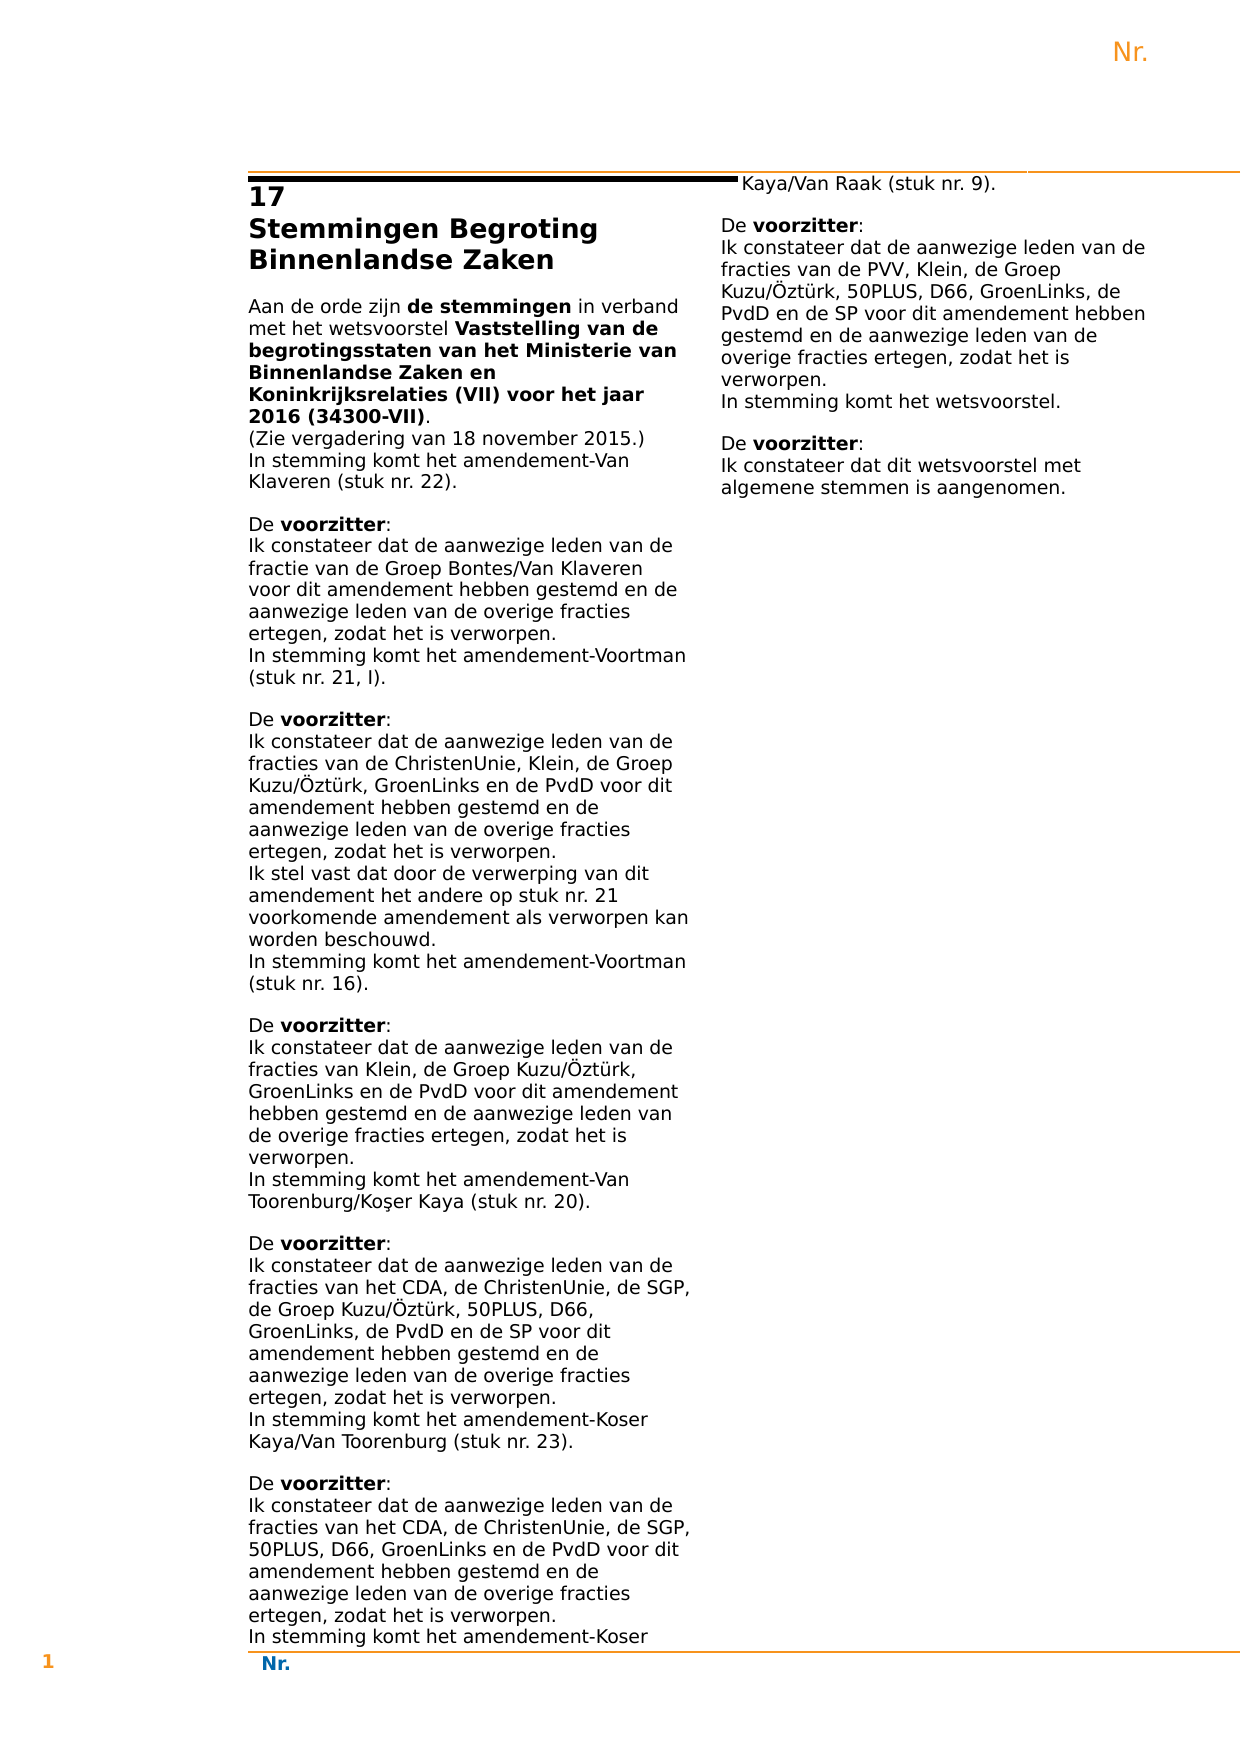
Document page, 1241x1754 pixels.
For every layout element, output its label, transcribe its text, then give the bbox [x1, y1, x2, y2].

text De voorzitter: [248, 1233, 691, 1255]
text De voorzitter: [721, 215, 1163, 237]
text Kaya/Van Raak (stuk nr. 9). [721, 173, 1163, 195]
text Aan de orde zijn de stemmingen in verband met het wetsvoorstel Vaststelling van de begrotingsstaten van het Ministerie van Binnenlandse Zaken en Koninkrijksrelaties (VII) voor het jaar 2016 (34300-VII). [248, 296, 691, 427]
text Ik stel vast dat door de verwerping van dit amendement het andere op stuk nr. 21 voorkomende amendement als verworpen kan worden beschouwd. [248, 863, 691, 951]
text De voorzitter: [248, 709, 691, 731]
text De voorzitter: [248, 1473, 691, 1494]
text De voorzitter: [248, 513, 691, 535]
text In stemming komt het amendement-Van Klaveren (stuk nr. 22). [248, 449, 691, 493]
text Ik constateer dat dit wetsvoorstel met algemene stemmen is aangenomen. [721, 454, 1163, 498]
text De voorzitter: [721, 433, 1163, 454]
text In stemming komt het amendement-Voortman (stuk nr. 21, I). [248, 645, 691, 689]
text Ik constateer dat de aanwezige leden van de fracties van de PVV, Klein, de Groep Kuzu/Öztürk, 50PLUS, D66, GroenLinks, de PvdD en de SP voor dit amendement hebben gestemd en de aanwezige leden van de overige fracties ertegen, zodat het is verworpen. [721, 237, 1163, 391]
text (Zie vergadering van 18 november 2015.) [248, 427, 691, 449]
text Ik constateer dat de aanwezige leden van de fractie van de Groep Bontes/Van Klaveren voor dit amendement hebben gestemd en de aanwezige leden van de overige fracties ertegen, zodat het is verworpen. [248, 535, 691, 645]
text In stemming komt het amendement-Koser [248, 1626, 691, 1648]
text Ik constateer dat de aanwezige leden van de fracties van de ChristenUnie, Klein, de Groep Kuzu/Öztürk, GroenLinks en de PvdD voor dit amendement hebben gestemd en de aanwezige leden van de overige fracties ertegen, zodat het is verworpen. [248, 731, 691, 863]
text In stemming komt het amendement-Voortman (stuk nr. 16). [248, 951, 691, 995]
text In stemming komt het wetsvoorstel. [721, 391, 1163, 413]
text Ik constateer dat de aanwezige leden van de fracties van het CDA, de ChristenUnie, de SGP, de Groep Kuzu/Öztürk, 50PLUS, D66, GroenLinks, de PvdD en de SP voor dit amendement hebben gestemd en de aanwezige leden van de overige fracties ertegen, zodat het is verworpen. [248, 1255, 691, 1409]
title 17 Stemmingen Begroting Binnenlandse Zaken [248, 182, 691, 276]
text In stemming komt het amendement-Van Toorenburg/Koşer Kaya (stuk nr. 20). [248, 1169, 691, 1213]
text De voorzitter: [248, 1015, 691, 1037]
text Ik constateer dat de aanwezige leden van de fracties van Klein, de Groep Kuzu/Öztürk, GroenLinks en de PvdD voor dit amendement hebben gestemd en de aanwezige leden van de overige fracties ertegen, zodat het is verworpen. [248, 1037, 691, 1169]
text Ik constateer dat de aanwezige leden van de fracties van het CDA, de ChristenUnie, de SGP, 50PLUS, D66, GroenLinks en de PvdD voor dit amendement hebben gestemd en de aanwezige leden van de overige fracties ertegen, zodat het is verworpen. [248, 1494, 691, 1626]
text In stemming komt het amendement-Koser Kaya/Van Toorenburg (stuk nr. 23). [248, 1409, 691, 1453]
